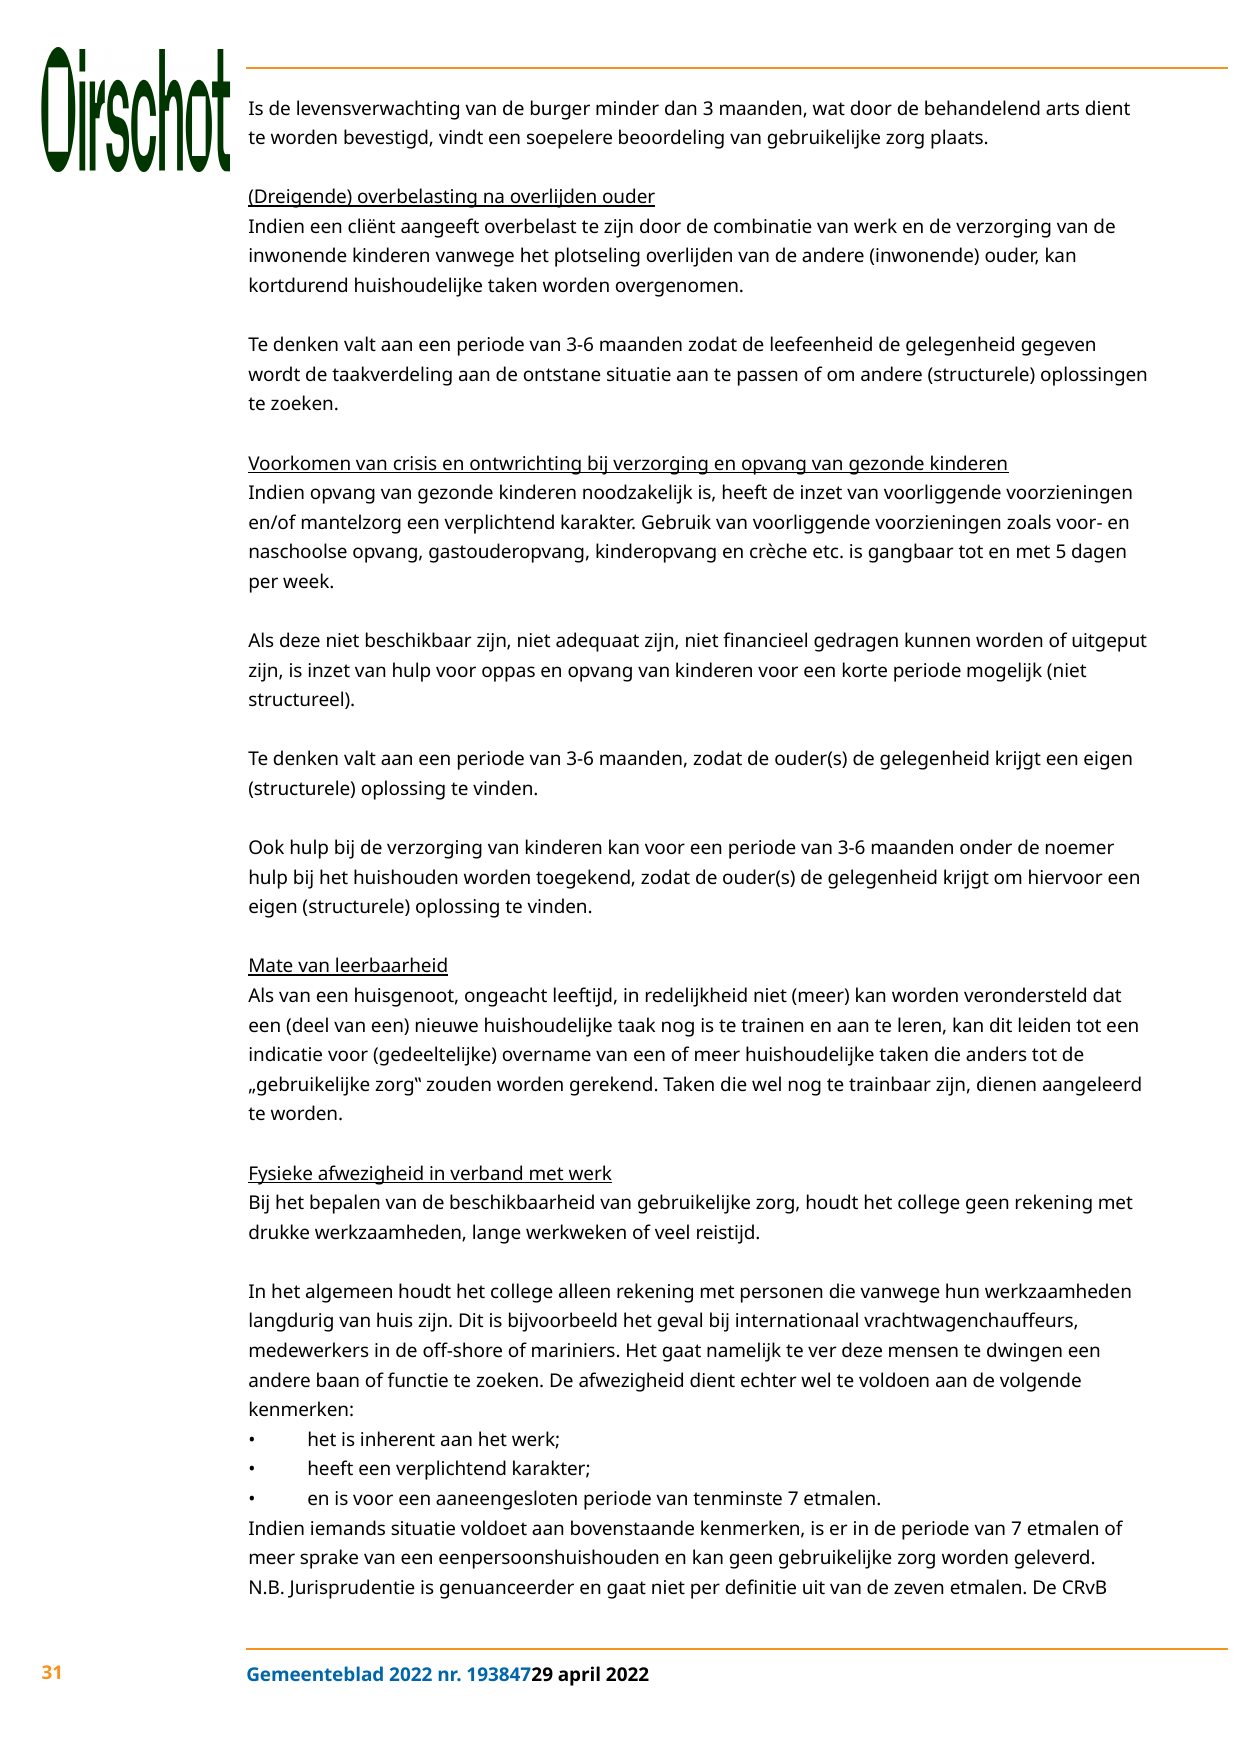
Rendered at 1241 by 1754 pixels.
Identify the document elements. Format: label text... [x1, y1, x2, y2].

text Ook hulp bij de verzorging van kinderen kan voor een periode van 3-6 maanden onder de noemer hulp bij het huishouden worden toegekend, zodat de ouder(s) de gelegenheid krijgt om hiervoor een eigen (structurele) oplossing te vinden. [248, 834, 1152, 919]
text Als van een huisgenoot, ongeacht leeftijd, in redelijkheid niet (meer) kan worden verondersteld dat een (deel van een) nieuwe huishoudelijke taak nog is te trainen en aan te leren, kan dit leiden tot een indicatie voor (gedeeltelijke) overname van een of meer huishoudelijke taken die anders tot de „gebruikelijke zorg‟ zouden worden gerekend. Taken die wel nog te trainbaar zijn, dienen aangeleerd te worden. [248, 982, 1152, 1126]
text Voorkomen van crisis en ontwrichting bij verzorging en opvang van gezonde kinderen [248, 450, 1152, 476]
text In het algemeen houdt het college alleen rekening met personen die vanwege hun werkzaamheden langdurig van huis zijn. Dit is bijvoorbeeld het geval bij internationaal vrachtwagenchauffeurs, medewerkers in de off-shore of mariniers. Het gaat namelijk te ver deze mensen te dwingen een andere baan of functie te zoeken. De afwezigheid dient echter wel te voldoen aan de volgende kenmerken: [248, 1278, 1152, 1422]
list het is inherent aan het werk; [248, 1426, 1152, 1452]
text Als deze niet beschikbaar zijn, niet adequaat zijn, niet financieel gedragen kunnen worden of uitgeput zijn, is inzet van hulp voor oppas en opvang van kinderen voor een korte periode mogelijk (niet structureel). [248, 627, 1152, 712]
list en is voor een aaneengesloten periode van tenminste 7 etmalen. [248, 1485, 1152, 1511]
text Mate van leerbaarheid [248, 953, 1152, 978]
text Indien iemands situatie voldoet aan bovenstaande kenmerken, is er in de periode van 7 etmalen of meer sprake van een eenpersoonshuishouden en kan geen gebruikelijke zorg worden geleverd. [248, 1515, 1152, 1570]
text N.B. Jurisprudentie is genuanceerder en gaat niet per definitie uit van de zeven etmalen. De CRvB [248, 1574, 1152, 1600]
text Te denken valt aan een periode van 3-6 maanden zodat de leefeenheid de gelegenheid gegeven wordt de taakverdeling aan de ontstane situatie aan te passen of om andere (structurele) oplossingen te zoeken. [248, 331, 1152, 416]
picture [41, 47, 231, 172]
text Indien opvang van gezonde kinderen noodzakelijk is, heeft de inzet van voorliggende voorzieningen en/of mantelzorg een verplichtend karakter. Gebruik van voorliggende voorzieningen zoals voor- en naschoolse opvang, gastouderopvang, kinderopvang en crèche etc. is gangbaar tot en met 5 dagen per week. [248, 479, 1152, 594]
text Fysieke afwezigheid in verband met werk [248, 1160, 1152, 1186]
text (Dreigende) overbelasting na overlijden ouder [248, 183, 1152, 209]
text Te denken valt aan een periode van 3-6 maanden, zodat de ouder(s) de gelegenheid krijgt een eigen (structurele) oplossing te vinden. [248, 746, 1152, 801]
text Bij het bepalen van de beschikbaarheid van gebruikelijke zorg, houdt het college geen rekening met drukke werkzaamheden, lange werkweken of veel reistijd. [248, 1189, 1152, 1245]
text Indien een cliënt aangeeft overbelast te zijn door de combinatie van werk en de verzorging van de inwonende kinderen vanwege het plotseling overlijden van de andere (inwonende) ouder, kan kortdurend huishoudelijke taken worden overgenomen. [248, 213, 1152, 298]
list heeft een verplichtend karakter; [248, 1456, 1152, 1481]
text Is de levensverwachting van de burger minder dan 3 maanden, wat door de behandelend arts dient te worden bevestigd, vindt een soepelere beoordeling van gebruikelijke zorg plaats. [248, 95, 1152, 150]
